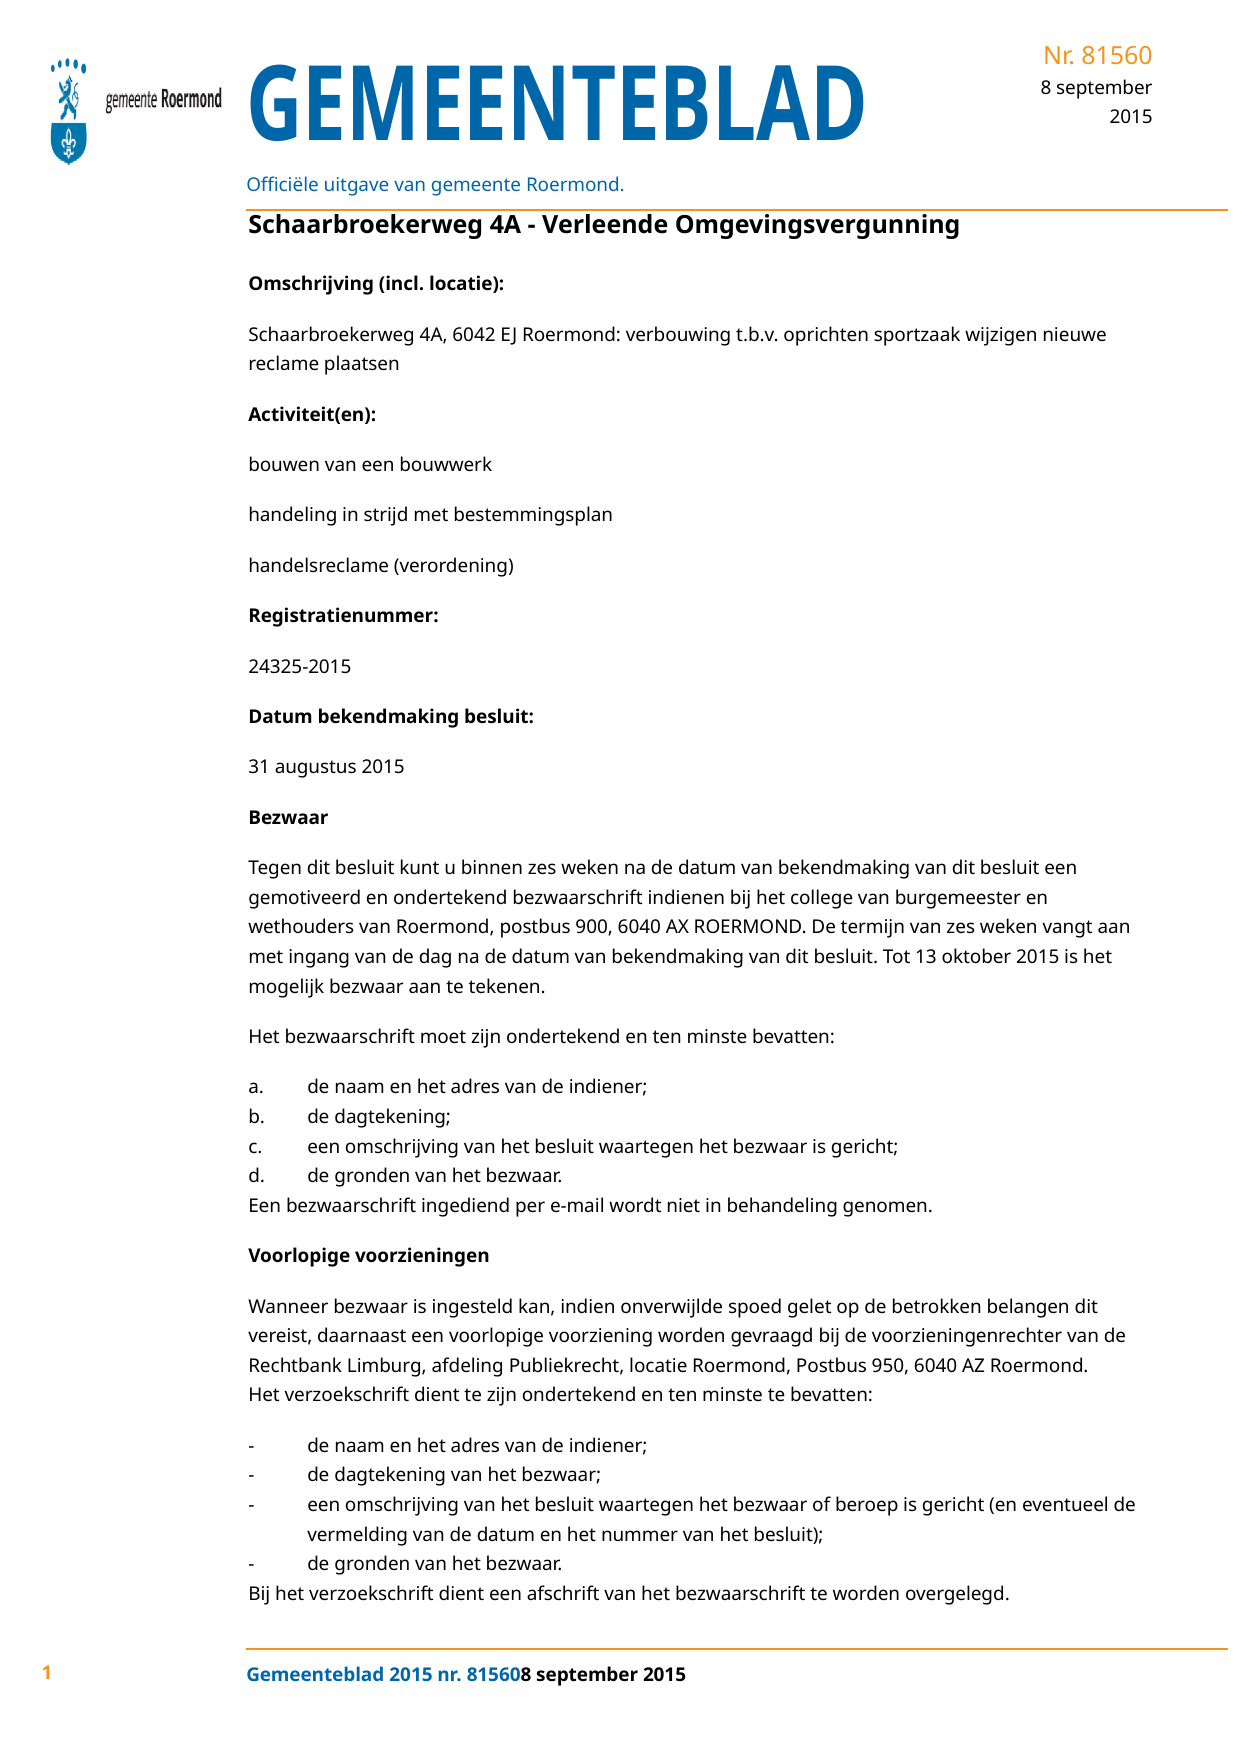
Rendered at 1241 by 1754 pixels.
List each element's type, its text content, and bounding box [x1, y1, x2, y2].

text Bezwaar [248, 804, 1152, 830]
list de gronden van het bezwaar. [248, 1162, 1152, 1188]
text Het bezwaarschrift moet zijn ondertekend en ten minste bevatten: [248, 1023, 1152, 1049]
text 24325-2015 [248, 653, 1152, 678]
text Registratienummer: [248, 602, 1152, 628]
picture [41, 47, 231, 172]
text Datum bekendmaking besluit: [248, 703, 1152, 729]
text Voorlopige voorzieningen [248, 1242, 1152, 1268]
text bouwen van een bouwwerk [248, 451, 1152, 477]
text Activiteit(en): [248, 401, 1152, 426]
text Schaarbroekerweg 4A - Verleende Omgevingsvergunning [248, 211, 1152, 241]
text handelsreclame (verordening) [248, 552, 1152, 578]
text Schaarbroekerweg 4A, 6042 EJ Roermond: verbouwing t.b.v. oprichten sportzaak wijzigen nieuwe reclame plaatsen [248, 321, 1152, 376]
list de naam en het adres van de indiener; [248, 1074, 1152, 1099]
list een omschrijving van het besluit waartegen het bezwaar of beroep is gericht (en eventueel de vermelding van de datum en het nummer van het besluit); [248, 1491, 1152, 1546]
text Een bezwaarschrift ingediend per e-mail wordt niet in behandeling genomen. [248, 1192, 1152, 1218]
list de naam en het adres van de indiener; [248, 1432, 1152, 1458]
text Omschrijving (incl. locatie): [248, 270, 1152, 296]
text handeling in strijd met bestemmingsplan [248, 502, 1152, 527]
text Tegen dit besluit kunt u binnen zes weken na de datum van bekendmaking van dit besluit een gemotiveerd en ondertekend bezwaarschrift indienen bij het college van burgemeester en wethouders van Roermond, postbus 900, 6040 AX ROERMOND. De termijn van zes weken vangt aan met ingang van de dag na de datum van bekendmaking van dit besluit. Tot 13 oktober 2015 is het mogelijk bezwaar aan te tekenen. [248, 854, 1152, 998]
list de gronden van het bezwaar. [248, 1550, 1152, 1576]
list de dagtekening; [248, 1103, 1152, 1129]
text Bij het verzoekschrift dient een afschrift van het bezwaarschrift te worden overgelegd. [248, 1580, 1152, 1606]
text 31 augustus 2015 [248, 754, 1152, 779]
list de dagtekening van het bezwaar; [248, 1462, 1152, 1487]
text Wanneer bezwaar is ingesteld kan, indien onverwijlde spoed gelet op de betrokken belangen dit vereist, daarnaast een voorlopige voorziening worden gevraagd bij de voorzieningenrechter van de Rechtbank Limburg, afdeling Publiekrecht, locatie Roermond, Postbus 950, 6040 AZ Roermond. Het verzoekschrift dient te zijn ondertekend en ten minste te bevatten: [248, 1293, 1152, 1407]
list een omschrijving van het besluit waartegen het bezwaar is gericht; [248, 1133, 1152, 1158]
